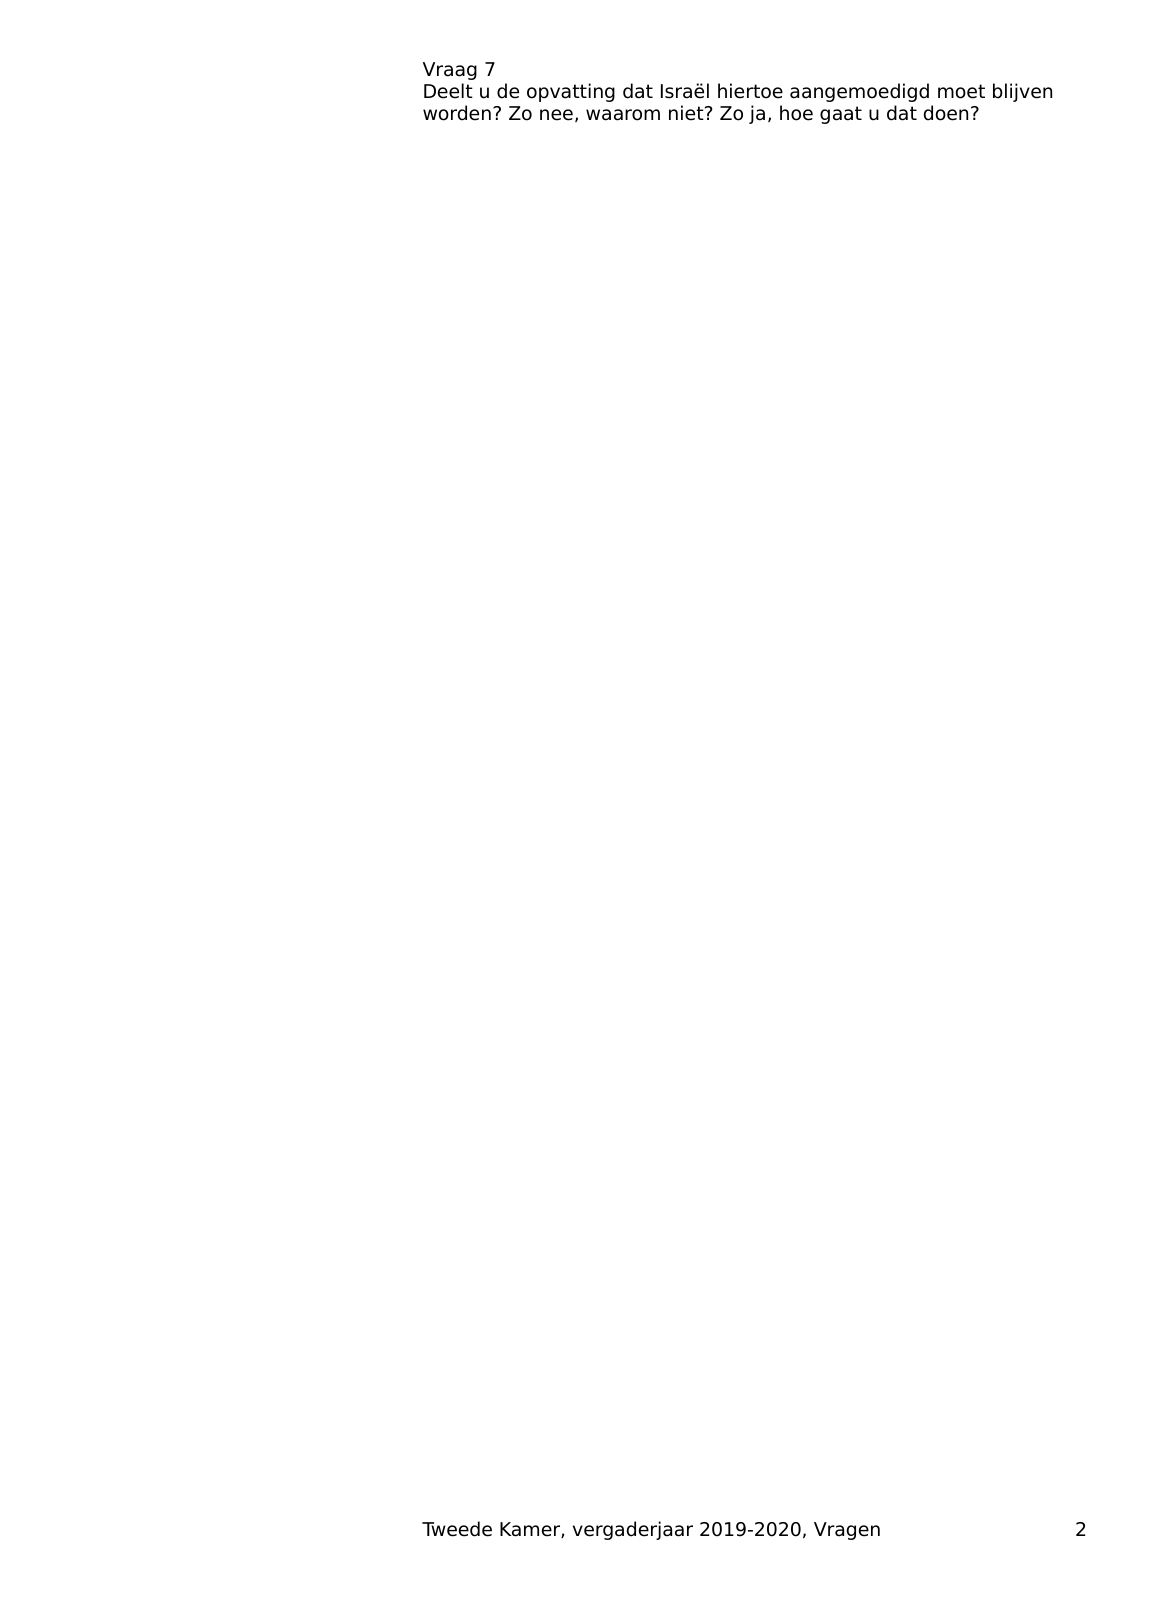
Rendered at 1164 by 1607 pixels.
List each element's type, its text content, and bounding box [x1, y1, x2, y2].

text Deelt u de opvatting dat Israël hiertoe aangemoedigd moet blijven worden? Zo nee, waarom niet? Zo ja, hoe gaat u dat doen? [422, 81, 1087, 125]
text Vraag 7 [422, 59, 1087, 81]
